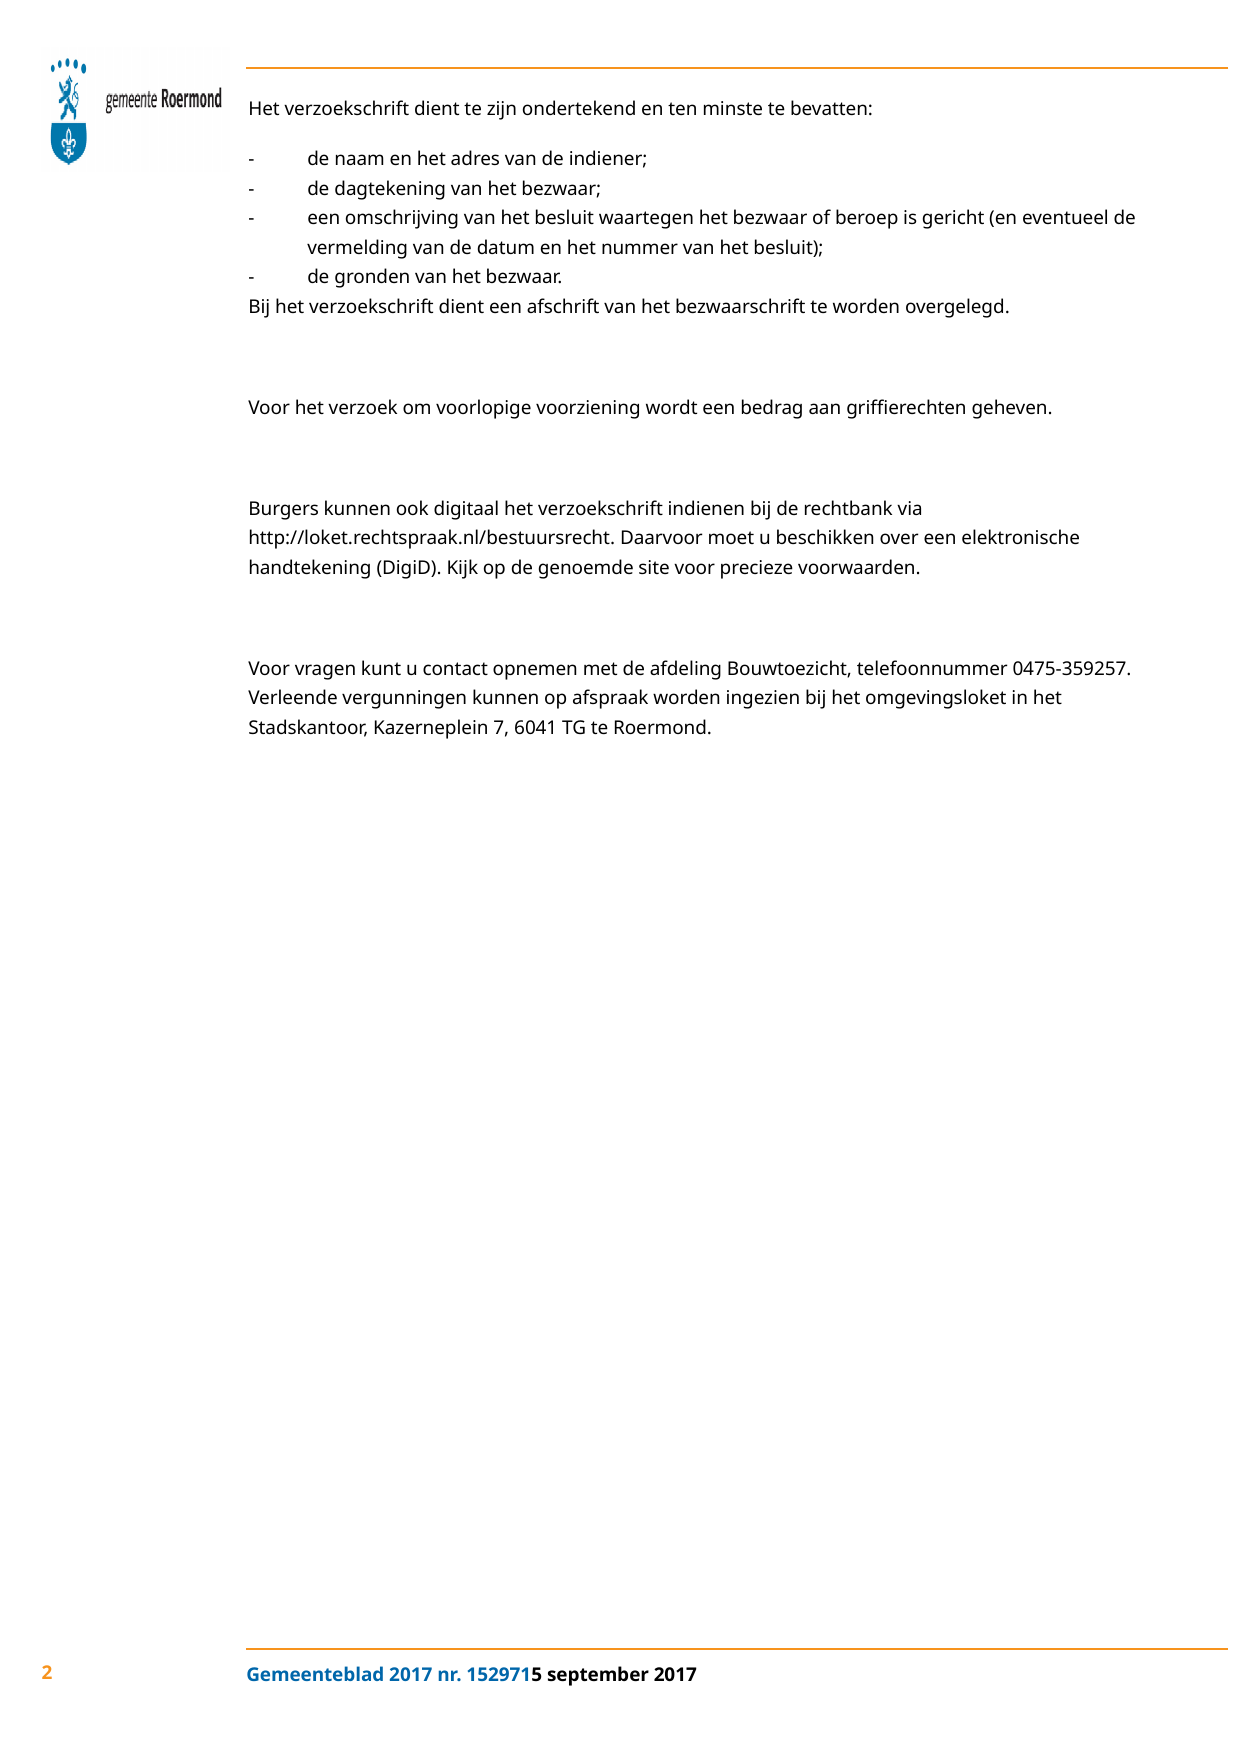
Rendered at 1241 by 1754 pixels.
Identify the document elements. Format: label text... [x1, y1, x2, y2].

text Voor vragen kunt u contact opnemen met de afdeling Bouwtoezicht, telefoonnummer 0475-359257. Verleende vergunningen kunnen op afspraak worden ingezien bij het omgevingsloket in het Stadskantoor, Kazerneplein 7, 6041 TG te Roermond. [248, 655, 1152, 740]
text Burgers kunnen ook digitaal het verzoekschrift indienen bij de rechtbank via http://loket.rechtspraak.nl/bestuursrecht. Daarvoor moet u beschikken over een elektronische handtekening (DigiD). Kijk op de genoemde site voor precieze voorwaarden. [248, 495, 1152, 580]
text Voor het verzoek om voorlopige voorziening wordt een bedrag aan griffierechten geheven. [248, 394, 1152, 420]
text Bij het verzoekschrift dient een afschrift van het bezwaarschrift te worden overgelegd. [248, 293, 1152, 319]
list de gronden van het bezwaar. [248, 263, 1152, 289]
list een omschrijving van het besluit waartegen het bezwaar of beroep is gericht (en eventueel de vermelding van de datum en het nummer van het besluit); [248, 204, 1152, 260]
text Het verzoekschrift dient te zijn ondertekend en ten minste te bevatten: [248, 95, 1152, 121]
picture [41, 47, 231, 172]
list de naam en het adres van de indiener; [248, 145, 1152, 171]
list de dagtekening van het bezwaar; [248, 175, 1152, 201]
